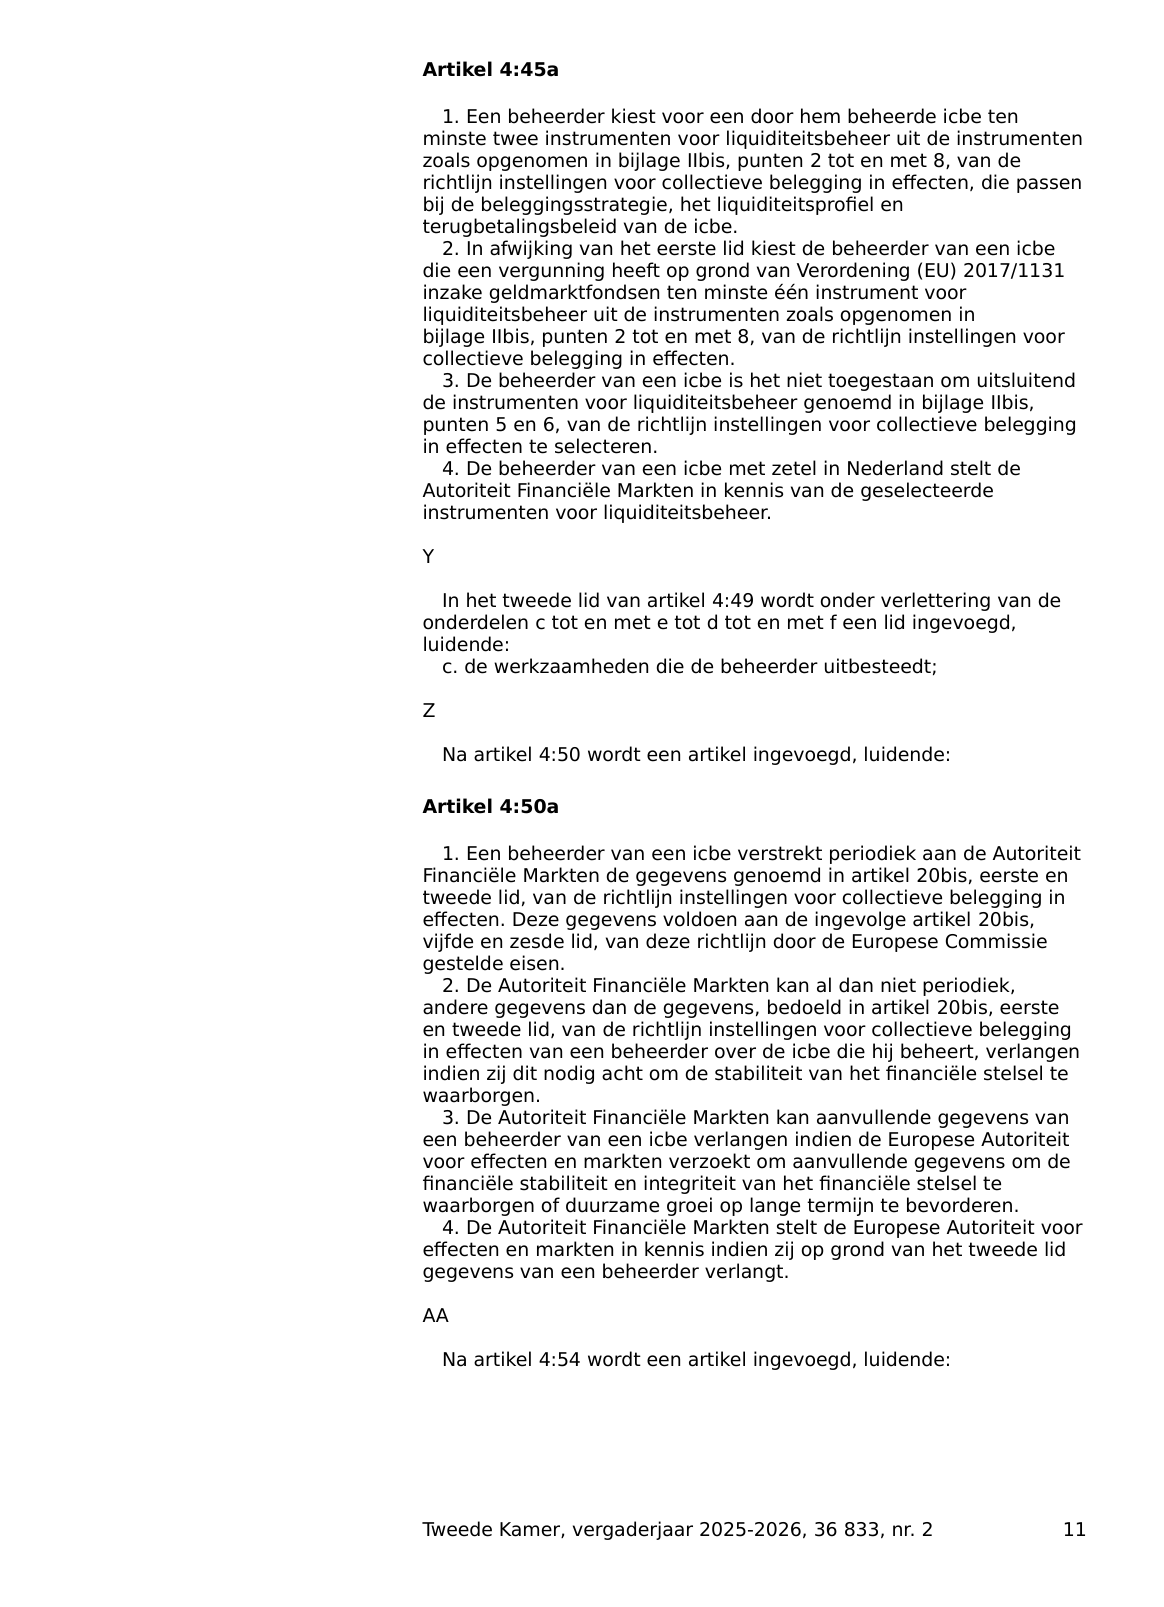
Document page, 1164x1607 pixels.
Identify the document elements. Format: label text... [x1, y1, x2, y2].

text Na artikel 4:50 wordt een artikel ingevoegd, luidende: [422, 744, 1087, 766]
text 2. De Autoriteit Financiële Markten kan al dan niet periodiek, andere gegevens dan de gegevens, bedoeld in artikel 20bis, eerste en tweede lid, van de richtlijn instellingen voor collectieve belegging in effecten van een beheerder over de icbe die hij beheert, verlangen indien zij dit nodig acht om de stabiliteit van het financiële stelsel te waarborgen. [422, 975, 1087, 1107]
text 1. Een beheerder kiest voor een door hem beheerde icbe ten minste twee instrumenten voor liquiditeitsbeheer uit de instrumenten zoals opgenomen in bijlage IIbis, punten 2 tot en met 8, van de richtlijn instellingen voor collectieve belegging in effecten, die passen bij de beleggingsstrategie, het liquiditeitsprofiel en terugbetalingsbeleid van de icbe. [422, 106, 1087, 238]
text 4. De beheerder van een icbe met zetel in Nederland stelt de Autoriteit Financiële Markten in kennis van de geselecteerde instrumenten voor liquiditeitsbeheer. [422, 458, 1087, 524]
text c. de werkzaamheden die de beheerder uitbesteedt; [422, 656, 1087, 678]
text 2. In afwijking van het eerste lid kiest de beheerder van een icbe die een vergunning heeft op grond van Verordening (EU) 2017/1131 inzake geldmarktfondsen ten minste één instrument voor liquiditeitsbeheer uit de instrumenten zoals opgenomen in bijlage IIbis, punten 2 tot en met 8, van de richtlijn instellingen voor collectieve belegging in effecten. [422, 238, 1087, 370]
subtitle Artikel 4:50a [422, 796, 1087, 818]
subtitle Artikel 4:45a [422, 59, 1087, 81]
text 1. Een beheerder van een icbe verstrekt periodiek aan de Autoriteit Financiële Markten de gegevens genoemd in artikel 20bis, eerste en tweede lid, van de richtlijn instellingen voor collectieve belegging in effecten. Deze gegevens voldoen aan de ingevolge artikel 20bis, vijfde en zesde lid, van deze richtlijn door de Europese Commissie gestelde eisen. [422, 843, 1087, 975]
text In het tweede lid van artikel 4:49 wordt onder verlettering van de onderdelen c tot en met e tot d tot en met f een lid ingevoegd, luidende: [422, 590, 1087, 656]
text AA [422, 1305, 1087, 1327]
text Y [422, 546, 1087, 568]
text Z [422, 700, 1087, 722]
text 3. De beheerder van een icbe is het niet toegestaan om uitsluitend de instrumenten voor liquiditeitsbeheer genoemd in bijlage IIbis, punten 5 en 6, van de richtlijn instellingen voor collectieve belegging in effecten te selecteren. [422, 370, 1087, 458]
text 3. De Autoriteit Financiële Markten kan aanvullende gegevens van een beheerder van een icbe verlangen indien de Europese Autoriteit voor effecten en markten verzoekt om aanvullende gegevens om de financiële stabiliteit en integriteit van het financiële stelsel te waarborgen of duurzame groei op lange termijn te bevorderen. [422, 1107, 1087, 1217]
text 4. De Autoriteit Financiële Markten stelt de Europese Autoriteit voor effecten en markten in kennis indien zij op grond van het tweede lid gegevens van een beheerder verlangt. [422, 1217, 1087, 1283]
text Na artikel 4:54 wordt een artikel ingevoegd, luidende: [422, 1349, 1087, 1371]
